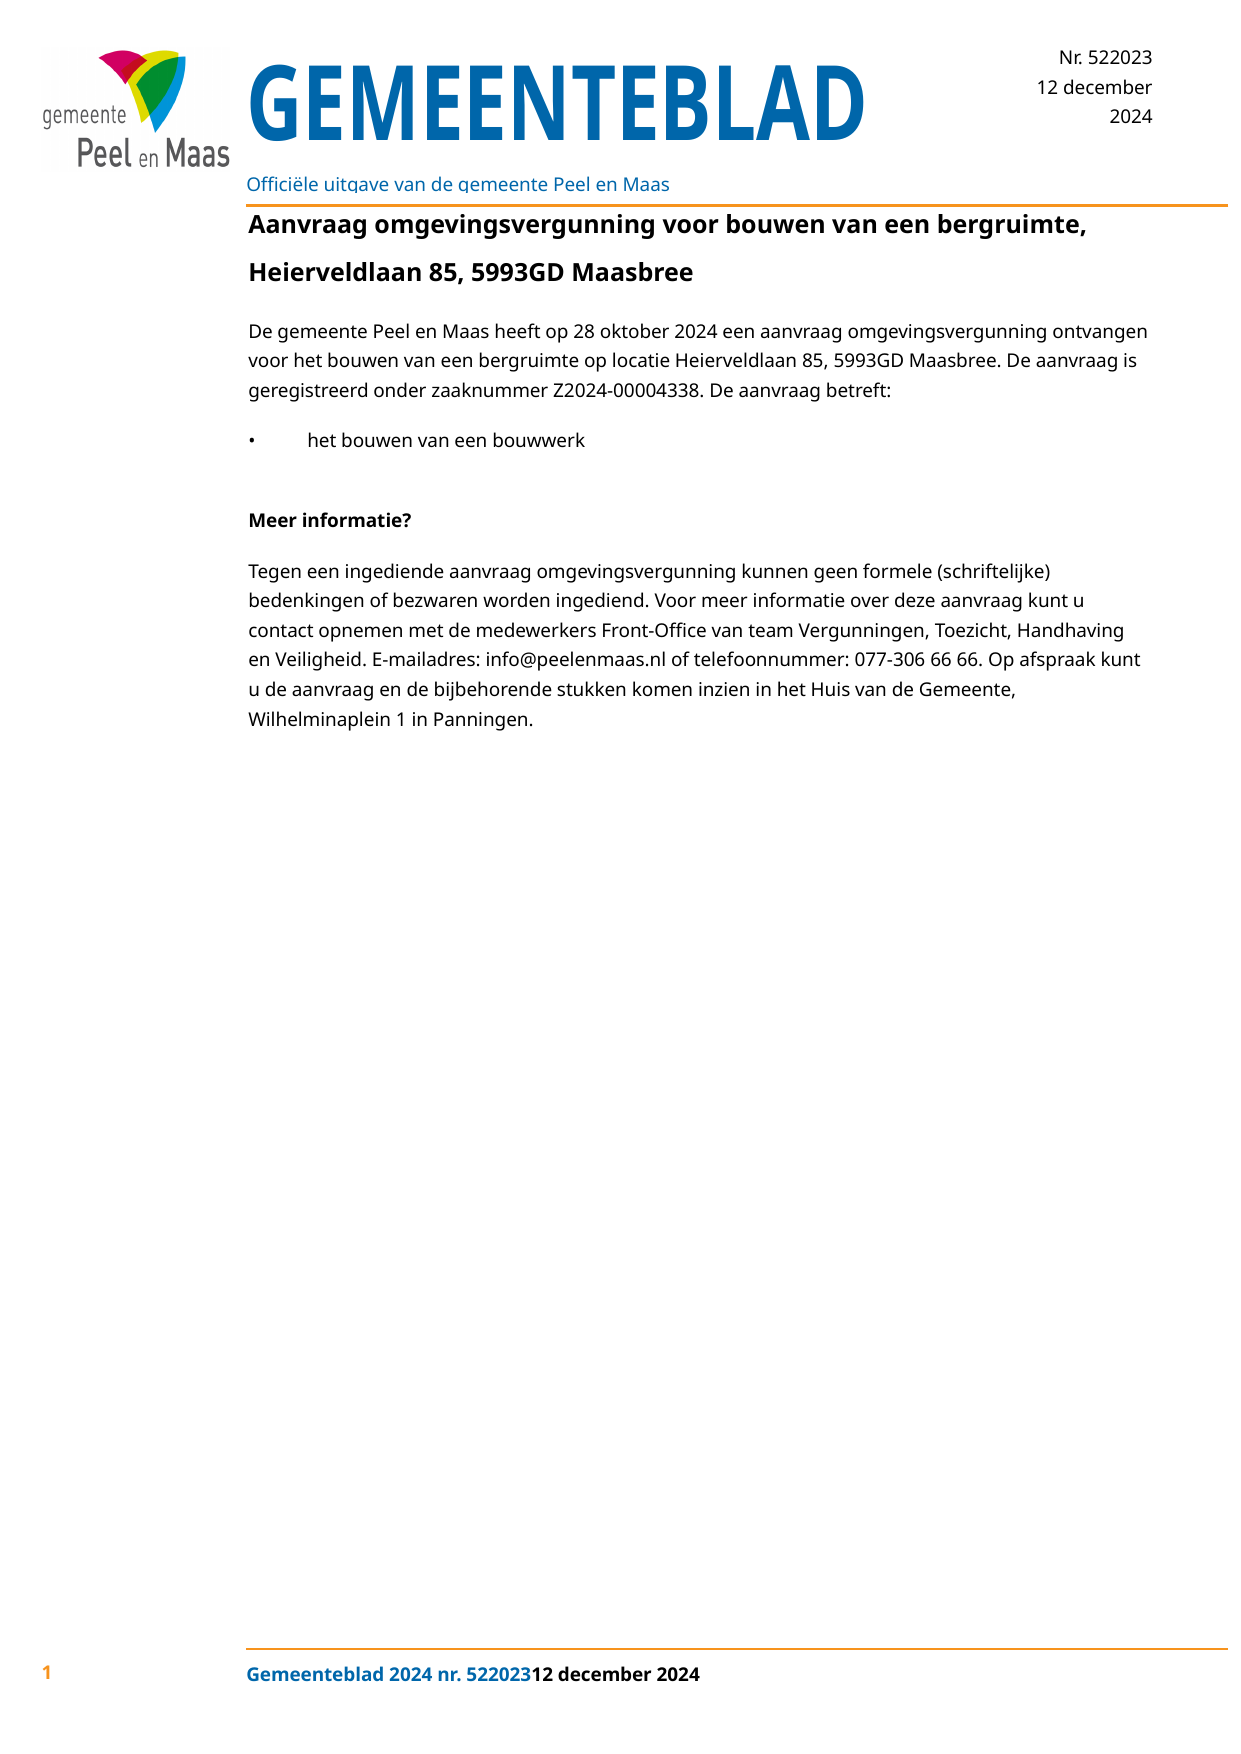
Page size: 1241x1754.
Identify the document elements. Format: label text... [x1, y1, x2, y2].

text Tegen een ingediende aanvraag omgevingsvergunning kunnen geen formele (schriftelijke) bedenkingen of bezwaren worden ingediend. Voor meer informatie over deze aanvraag kunt u contact opnemen met de medewerkers Front-Office van team Vergunningen, Toezicht, Handhaving en Veiligheid. E-mailadres: info@peelenmaas.nl of telefoonnummer: 077-306 66 66. Op afspraak kunt u de aanvraag en de bijbehorende stukken komen inzien in het Huis van de Gemeente, Wilhelminaplein 1 in Panningen. [248, 558, 1152, 732]
list het bouwen van een bouwwerk [248, 427, 1152, 453]
picture [41, 47, 231, 172]
text Meer informatie? [248, 507, 1152, 533]
text Aanvraag omgevingsvergunning voor bouwen van een bergruimte, Heierveldlaan 85, 5993GD Maasbree [248, 207, 1152, 288]
text De gemeente Peel en Maas heeft op 28 oktober 2024 een aanvraag omgevingsvergunning ontvangen voor het bouwen van een bergruimte op locatie Heierveldlaan 85, 5993GD Maasbree. De aanvraag is geregistreerd onder zaaknummer Z2024-00004338. De aanvraag betreft: [248, 318, 1152, 403]
